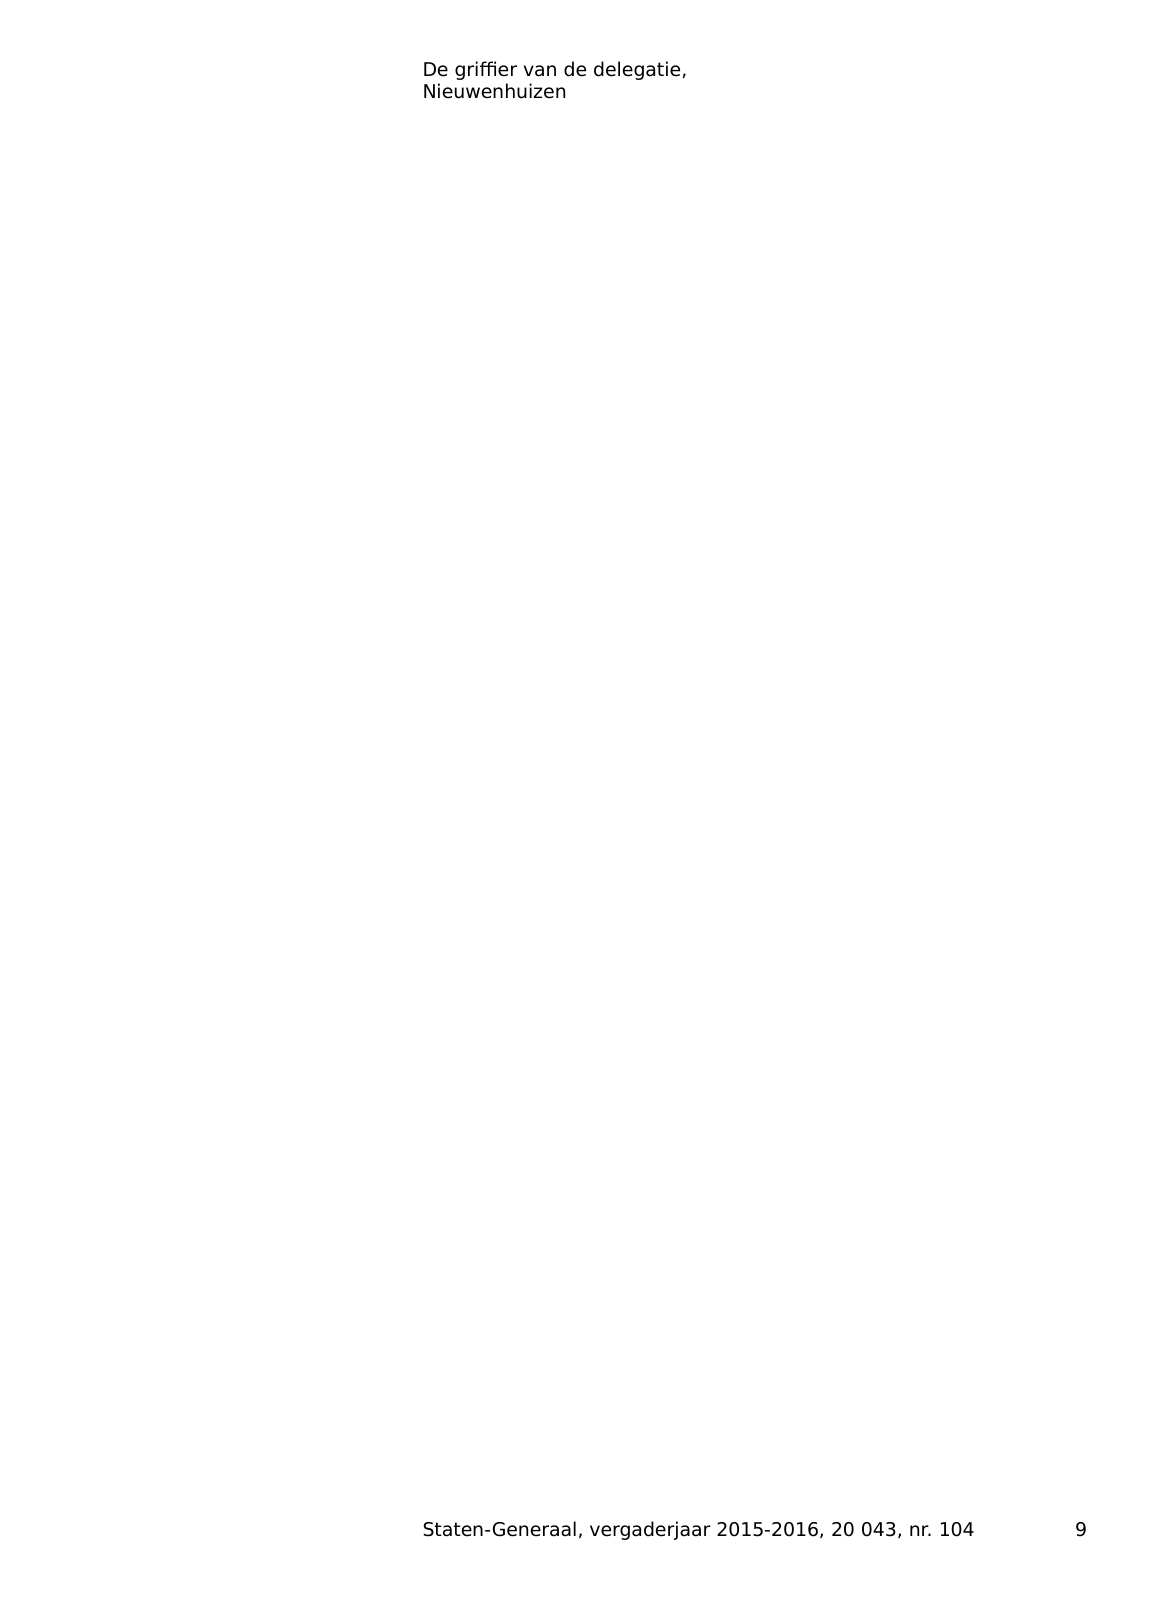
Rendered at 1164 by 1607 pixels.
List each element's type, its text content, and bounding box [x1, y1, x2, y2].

text De griffier van de delegatie, Nieuwenhuizen [422, 59, 1087, 103]
